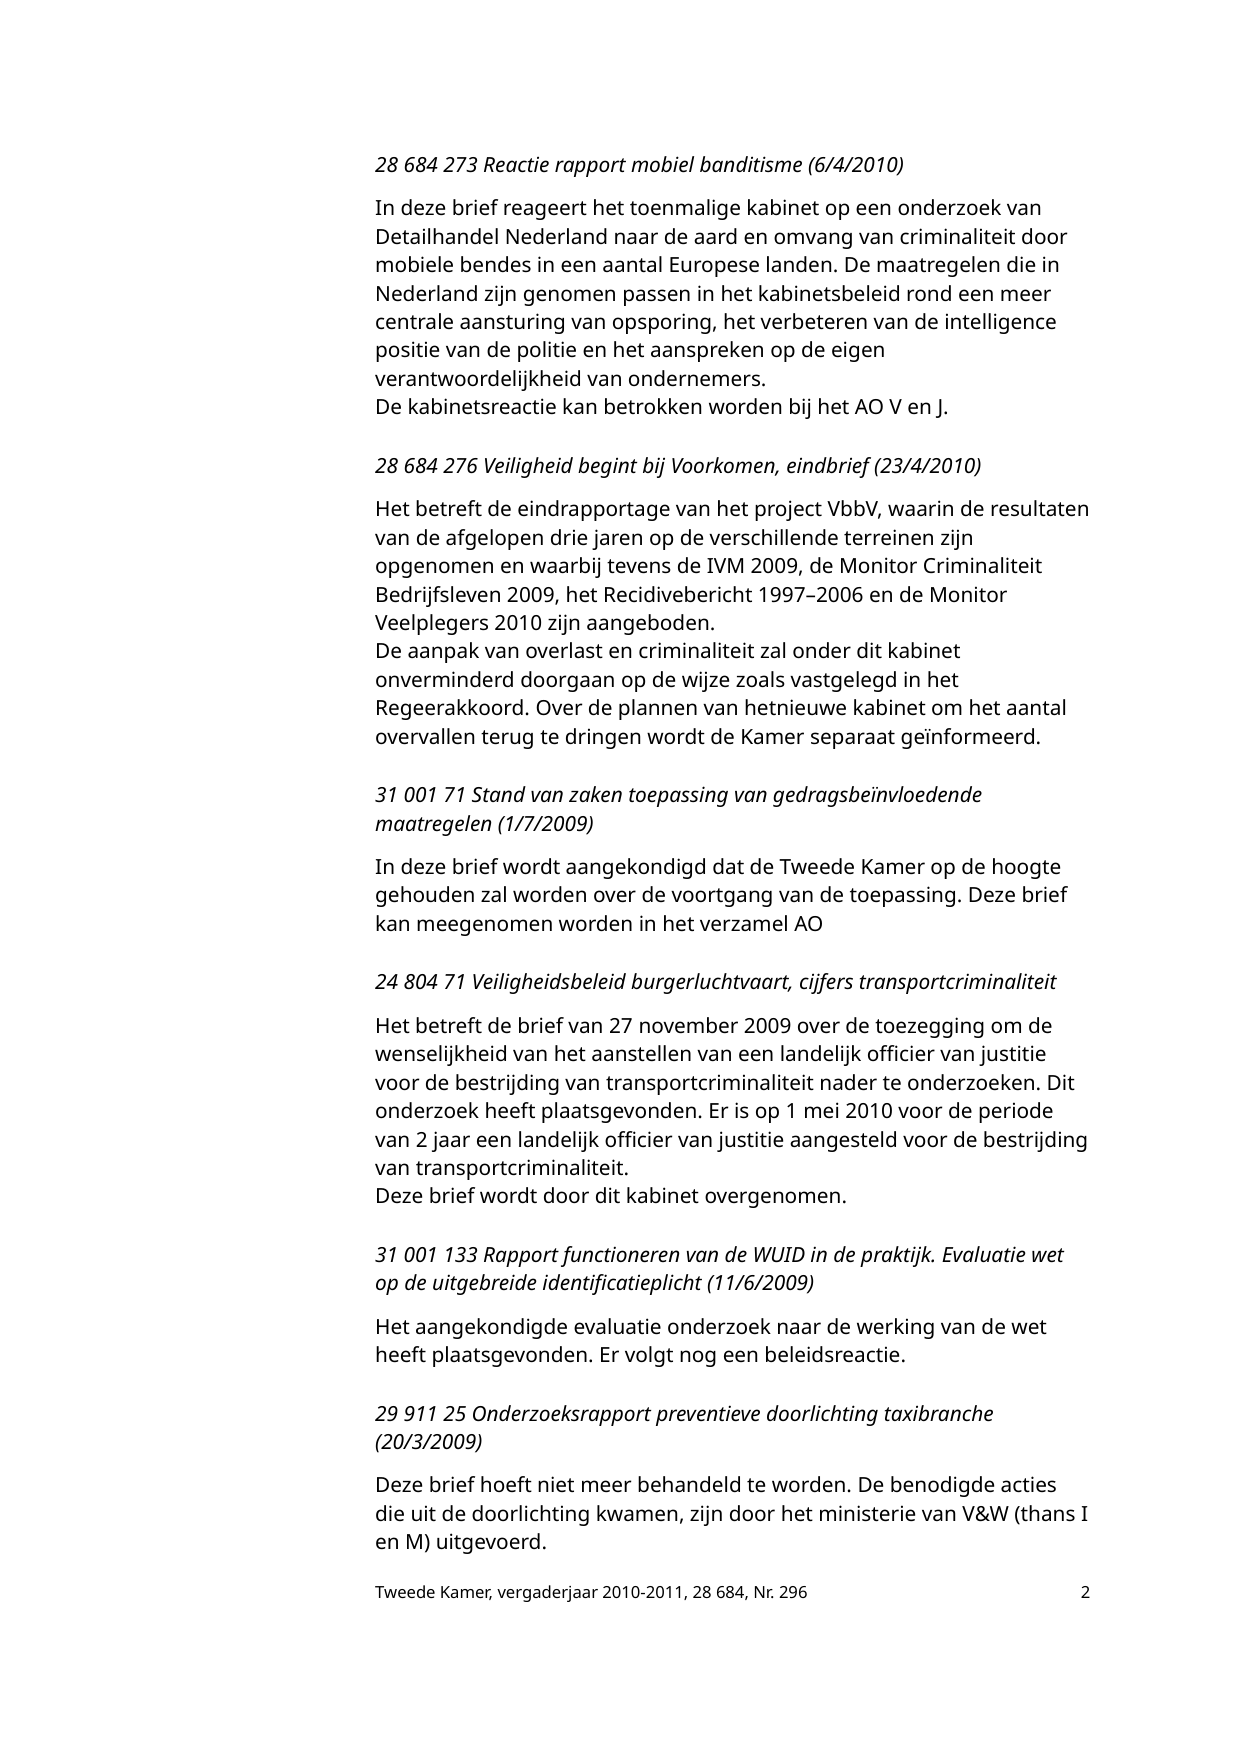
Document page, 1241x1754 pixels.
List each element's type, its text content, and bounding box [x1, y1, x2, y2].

text De aanpak van overlast en criminaliteit zal onder dit kabinet onverminderd doorgaan op de wijze zoals vastgelegd in het Regeerakkoord. Over de plannen van hetnieuwe kabinet om het aantal overvallen terug te dringen wordt de Kamer separaat geïnformeerd. [375, 637, 1090, 750]
text 28 684 276 Veiligheid begint bij Voorkomen, eindbrief (23/4/2010) [375, 451, 1090, 479]
text Deze brief wordt door dit kabinet overgenomen. [375, 1182, 1090, 1210]
text 29 911 25 Onderzoeksrapport preventieve doorlichting taxibranche (20/3/2009) [375, 1399, 1090, 1456]
text 24 804 71 Veiligheidsbeleid burgerluchtvaart, cijfers transportcriminaliteit [375, 967, 1090, 996]
text Het betreft de eindrapportage van het project VbbV, waarin de resultaten van de afgelopen drie jaren op de verschillende terreinen zijn opgenomen en waarbij tevens de IVM 2009, de Monitor Criminaliteit Bedrijfsleven 2009, het Recidivebericht 1997–2006 en de Monitor Veelplegers 2010 zijn aangeboden. [375, 494, 1090, 637]
text In deze brief reageert het toenmalige kabinet op een onderzoek van Detailhandel Nederland naar de aard en omvang van criminaliteit door mobiele bendes in een aantal Europese landen. De maatregelen die in Nederland zijn genomen passen in het kabinetsbeleid rond een meer centrale aansturing van opsporing, het verbeteren van de intelligence positie van de politie en het aanspreken op de eigen verantwoordelijkheid van ondernemers. [375, 193, 1090, 392]
text 31 001 71 Stand van zaken toepassing van gedragsbeïnvloedende maatregelen (1/7/2009) [375, 780, 1090, 837]
text Het aangekondigde evaluatie onderzoek naar de werking van de wet heeft plaatsgevonden. Er volgt nog een beleidsreactie. [375, 1312, 1090, 1369]
text De kabinetsreactie kan betrokken worden bij het AO V en J. [375, 392, 1090, 421]
text Deze brief hoeft niet meer behandeld te worden. De benodigde acties die uit de doorlichting kwamen, zijn door het ministerie van V&W (thans I en M) uitgevoerd. [375, 1471, 1090, 1556]
text Het betreft de brief van 27 november 2009 over de toezegging om de wenselijkheid van het aanstellen van een landelijk officier van justitie voor de bestrijding van transportcriminaliteit nader te onderzoeken. Dit onderzoek heeft plaatsgevonden. Er is op 1 mei 2010 voor de periode van 2 jaar een landelijk officier van justitie aangesteld voor de bestrijding van transportcriminaliteit. [375, 1011, 1090, 1182]
text 31 001 133 Rapport functioneren van de WUID in de praktijk. Evaluatie wet op de uitgebreide identificatieplicht (11/6/2009) [375, 1240, 1090, 1297]
text 28 684 273 Reactie rapport mobiel banditisme (6/4/2010) [375, 150, 1090, 178]
text In deze brief wordt aangekondigd dat de Tweede Kamer op de hoogte gehouden zal worden over de voortgang van de toepassing. Deze brief kan meegenomen worden in het verzamel AO [375, 852, 1090, 937]
